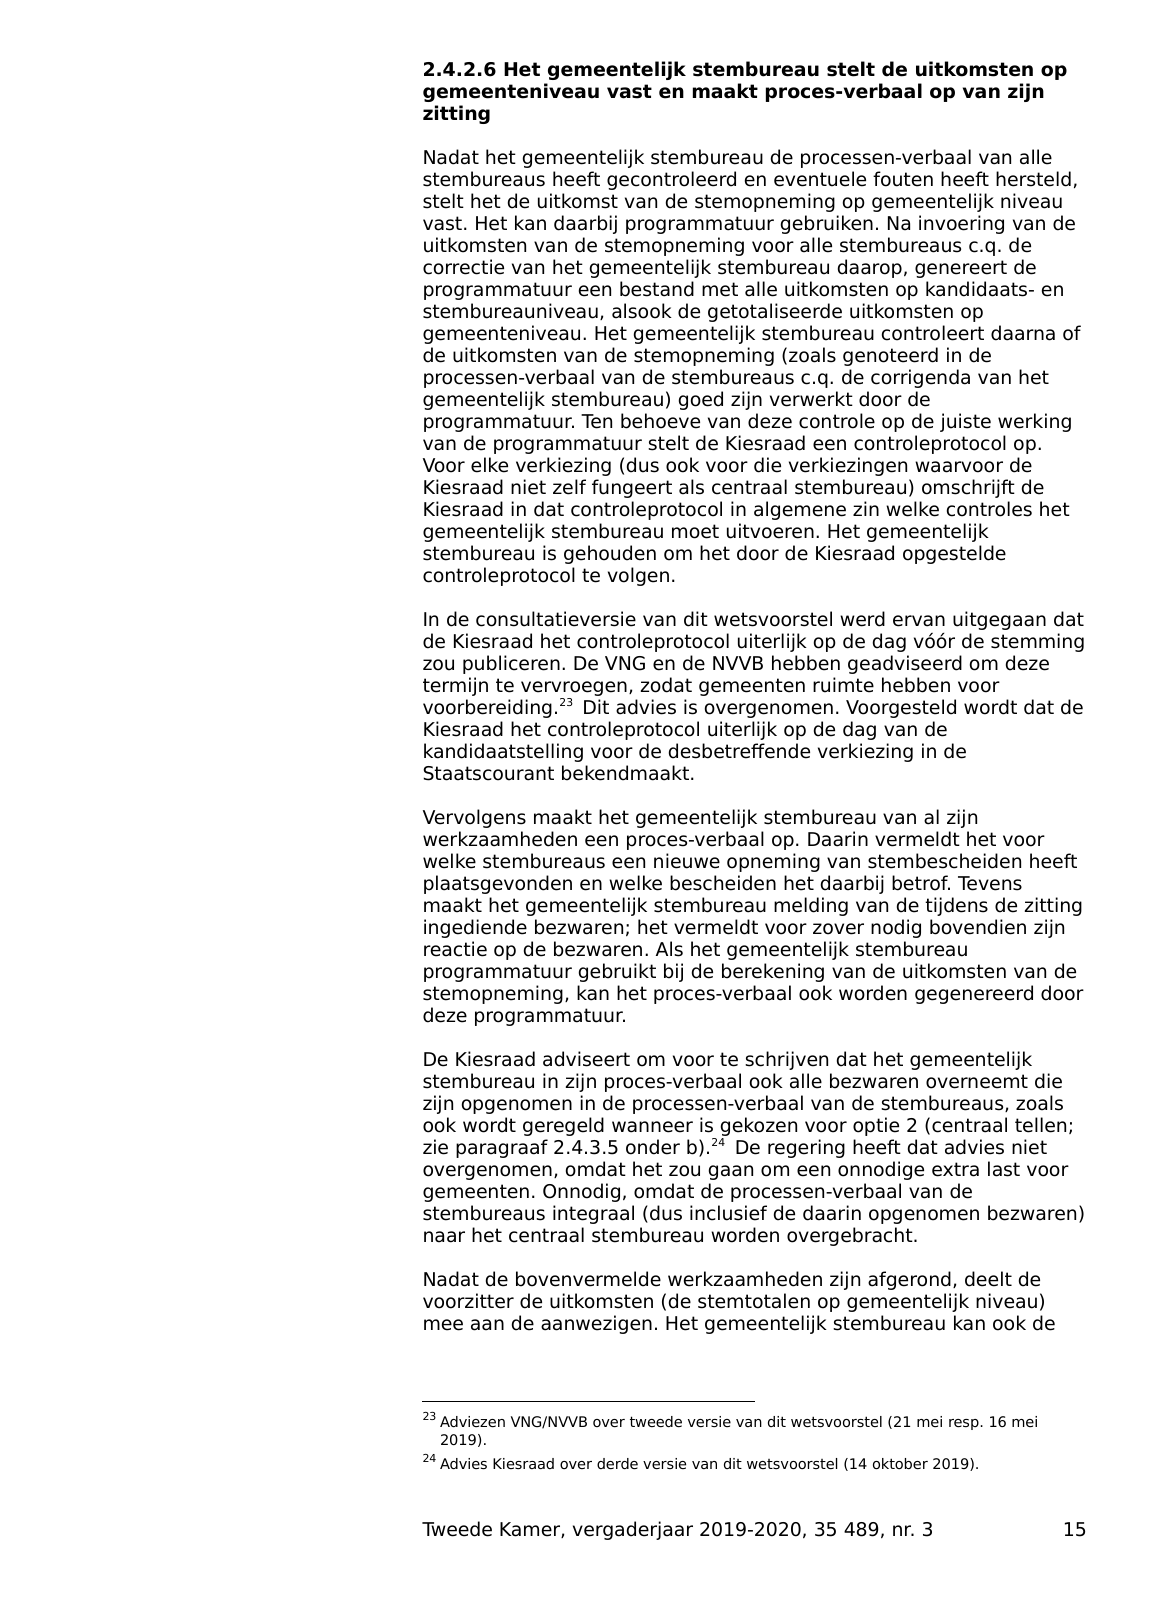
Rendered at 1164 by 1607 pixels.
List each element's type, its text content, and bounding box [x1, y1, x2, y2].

text Adviezen VNG/NVVB over tweede versie van dit wetsvoorstel (21 mei resp. 16 mei 2019). [422, 1410, 1087, 1449]
text Nadat het gemeentelijk stembureau de processen-verbaal van alle stembureaus heeft gecontroleerd en eventuele fouten heeft hersteld, stelt het de uitkomst van de stemopneming op gemeentelijk niveau vast. Het kan daarbij programmatuur gebruiken. Na invoering van de uitkomsten van de stemopneming voor alle stembureaus c.q. de correctie van het gemeentelijk stembureau daarop, genereert de programmatuur een bestand met alle uitkomsten op kandidaats- en stembureauniveau, alsook de getotaliseerde uitkomsten op gemeenteniveau. Het gemeentelijk stembureau controleert daarna of de uitkomsten van de stemopneming (zoals genoteerd in de processen-verbaal van de stembureaus c.q. de corrigenda van het gemeentelijk stembureau) goed zijn verwerkt door de programmatuur. Ten behoeve van deze controle op de juiste werking van de programmatuur stelt de Kiesraad een controleprotocol op. Voor elke verkiezing (dus ook voor die verkiezingen waarvoor de Kiesraad niet zelf fungeert als centraal stembureau) omschrijft de Kiesraad in dat controleprotocol in algemene zin welke controles het gemeentelijk stembureau moet uitvoeren. Het gemeentelijk stembureau is gehouden om het door de Kiesraad opgestelde controleprotocol te volgen. [422, 147, 1087, 587]
text In de consultatieversie van dit wetsvoorstel werd ervan uitgegaan dat de Kiesraad het controleprotocol uiterlijk op de dag vóór de stemming zou publiceren. De VNG en de NVVB hebben geadviseerd om deze termijn te vervroegen, zodat gemeenten ruimte hebben voor voorbereiding. Dit advies is overgenomen. Voorgesteld wordt dat de Kiesraad het controleprotocol uiterlijk op de dag van de kandidaatstelling voor de desbetreffende verkiezing in de Staatscourant bekendmaakt. [422, 609, 1087, 785]
text Nadat de bovenvermelde werkzaamheden zijn afgerond, deelt de voorzitter de uitkomsten (de stemtotalen op gemeentelijk niveau) mee aan de aanwezigen. Het gemeentelijk stembureau kan ook de [422, 1269, 1087, 1335]
text De Kiesraad adviseert om voor te schrijven dat het gemeentelijk stembureau in zijn proces-verbaal ook alle bezwaren overneemt die zijn opgenomen in de processen-verbaal van de stembureaus, zoals ook wordt geregeld wanneer is gekozen voor optie 2 (centraal tellen; zie paragraaf 2.4.3.5 onder b). De regering heeft dat advies niet overgenomen, omdat het zou gaan om een onnodige extra last voor gemeenten. Onnodig, omdat de processen-verbaal van de stembureaus integraal (dus inclusief de daarin opgenomen bezwaren) naar het centraal stembureau worden overgebracht. [422, 1049, 1087, 1247]
text Advies Kiesraad over derde versie van dit wetsvoorstel (14 oktober 2019). [422, 1452, 1087, 1474]
text Vervolgens maakt het gemeentelijk stembureau van al zijn werkzaamheden een proces-verbaal op. Daarin vermeldt het voor welke stembureaus een nieuwe opneming van stembescheiden heeft plaatsgevonden en welke bescheiden het daarbij betrof. Tevens maakt het gemeentelijk stembureau melding van de tijdens de zitting ingediende bezwaren; het vermeldt voor zover nodig bovendien zijn reactie op de bezwaren. Als het gemeentelijk stembureau programmatuur gebruikt bij de berekening van de uitkomsten van de stemopneming, kan het proces-verbaal ook worden gegenereerd door deze programmatuur. [422, 807, 1087, 1027]
subtitle 2.4.2.6 Het gemeentelijk stembureau stelt de uitkomsten op gemeenteniveau vast en maakt proces-verbaal op van zijn zitting [422, 59, 1087, 125]
